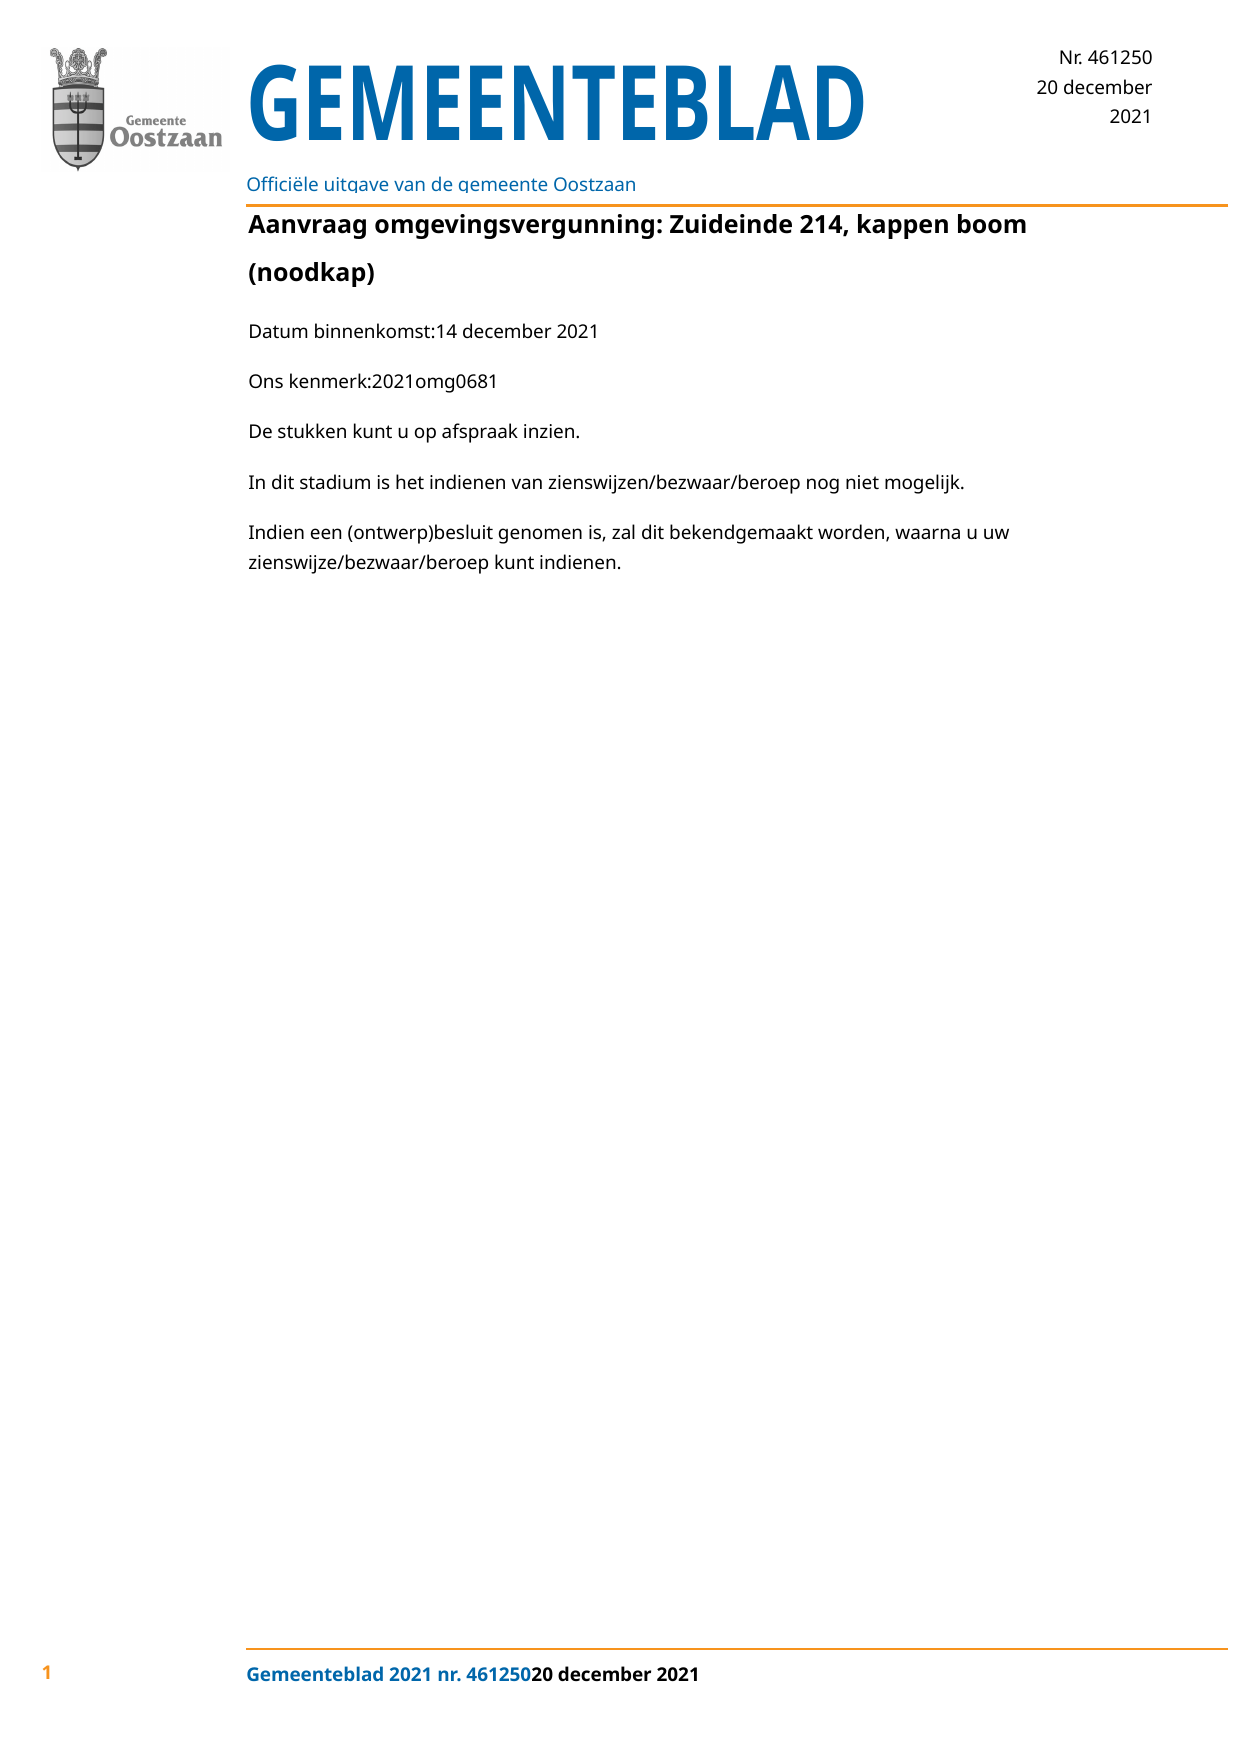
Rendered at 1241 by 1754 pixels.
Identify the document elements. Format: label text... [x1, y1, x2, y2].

text Indien een (ontwerp)besluit genomen is, zal dit bekendgemaakt worden, waarna u uw zienswijze/bezwaar/beroep kunt indienen. [248, 519, 1152, 575]
text Datum binnenkomst:14 december 2021 [248, 318, 1152, 344]
picture [41, 47, 231, 172]
text In dit stadium is het indienen van zienswijzen/bezwaar/beroep nog niet mogelijk. [248, 469, 1152, 495]
text Ons kenmerk:2021omg0681 [248, 368, 1152, 394]
text Aanvraag omgevingsvergunning: Zuideinde 214, kappen boom (noodkap) [248, 207, 1152, 288]
text De stukken kunt u op afspraak inzien. [248, 419, 1152, 444]
